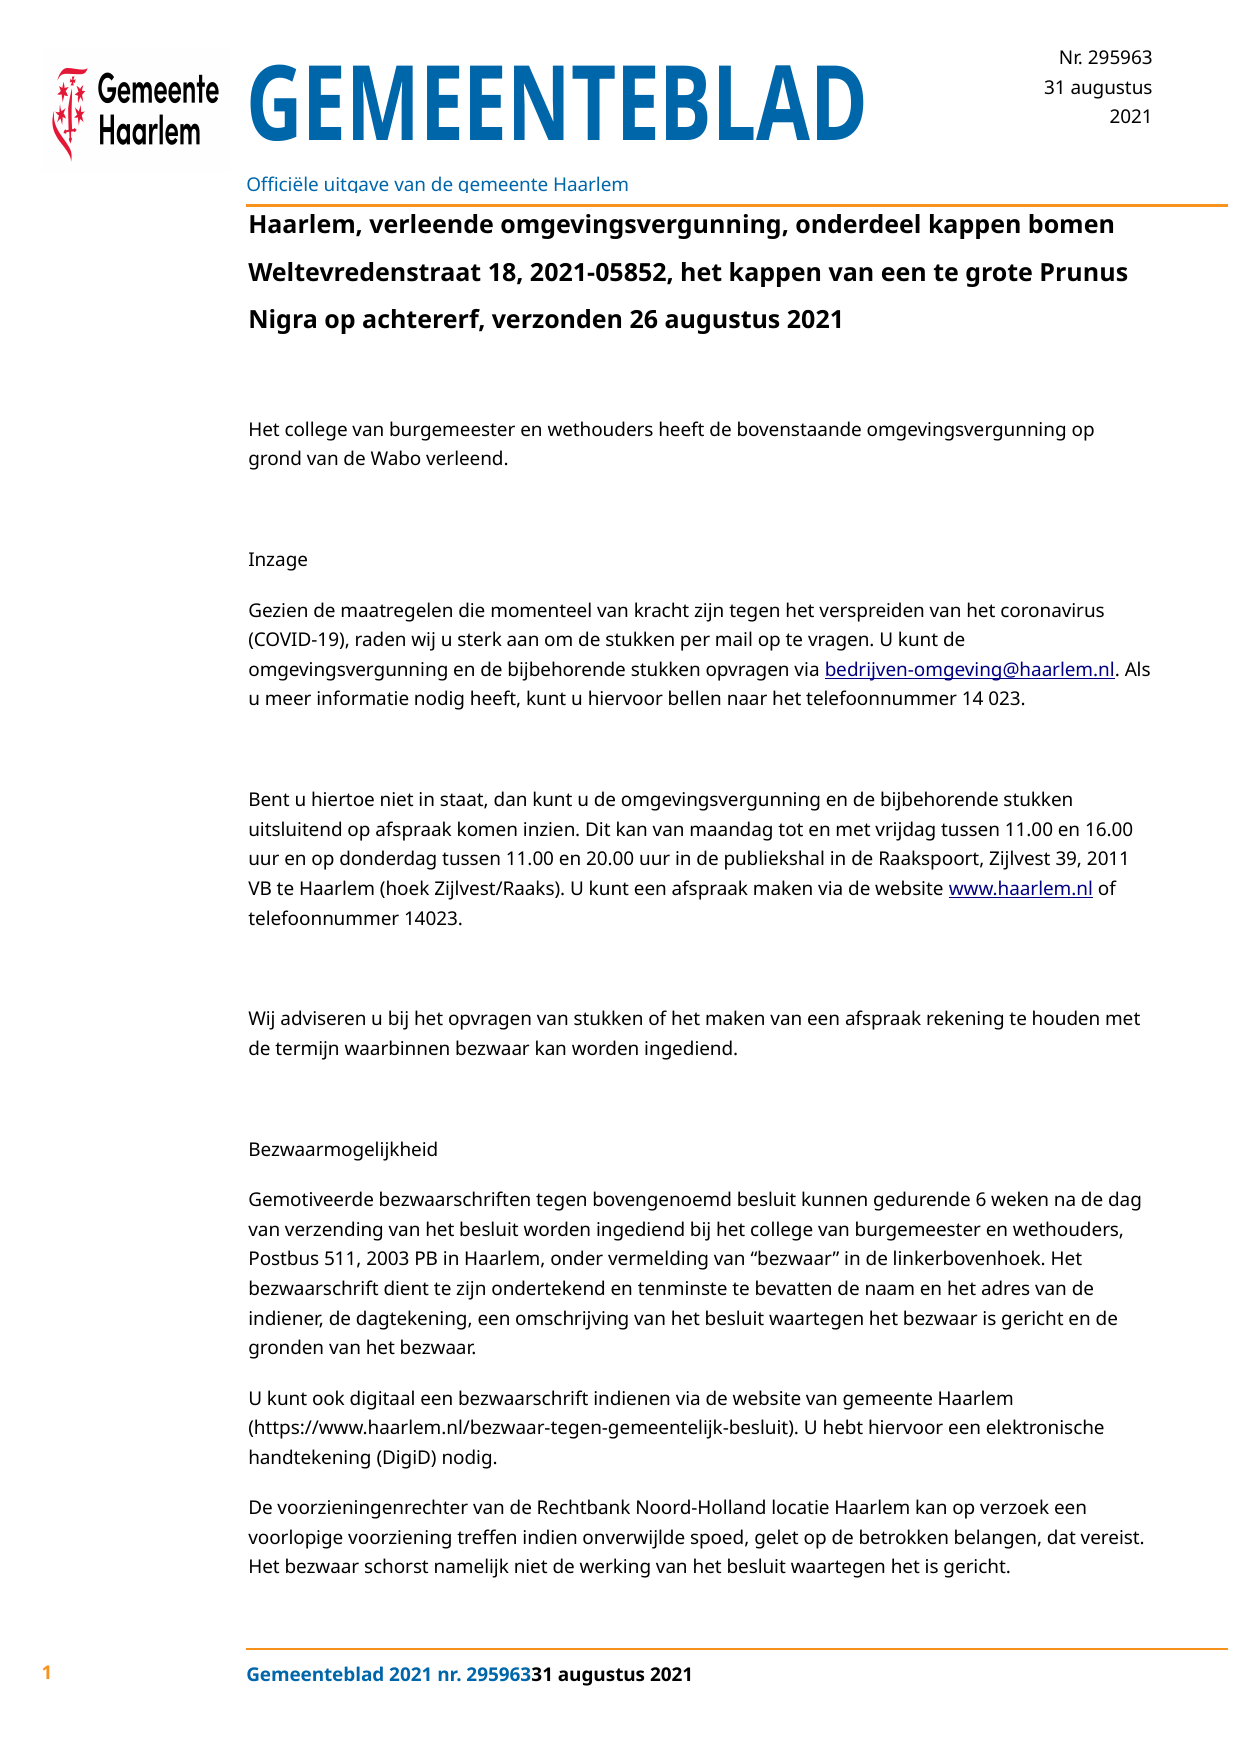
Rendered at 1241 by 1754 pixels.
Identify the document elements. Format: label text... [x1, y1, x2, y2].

picture [41, 47, 231, 172]
text Wij adviseren u bij het opvragen van stukken of het maken van een afspraak rekening te houden met de termijn waarbinnen bezwaar kan worden ingediend. [248, 1006, 1152, 1061]
text Bent u hiertoe niet in staat, dan kunt u de omgevingsvergunning en de bijbehorende stukken uitsluitend op afspraak komen inzien. Dit kan van maandag tot en met vrijdag tussen 11.00 en 16.00 uur en op donderdag tussen 11.00 en 20.00 uur in de publiekshal in de Raakspoort, Zijlvest 39, 2011 VB te Haarlem (hoek Zijlvest/Raaks). U kunt een afspraak maken via de website www.haarlem.nl of telefoonnummer 14023. [248, 786, 1152, 930]
text Bezwaarmogelijkheid [248, 1136, 1152, 1162]
text Gezien de maatregelen die momenteel van kracht zijn tegen het verspreiden van het coronavirus (COVID-19), raden wij u sterk aan om de stukken per mail op te vragen. U kunt de omgevingsvergunning en de bijbehorende stukken opvragen via bedrijven-omgeving@haarlem.nl. Als u meer informatie nodig heeft, kunt u hiervoor bellen naar het telefoonnummer 14 023. [248, 597, 1152, 711]
text Inzage [248, 546, 1152, 572]
text Gemotiveerde bezwaarschriften tegen bovengenoemd besluit kunnen gedurende 6 weken na de dag van verzending van het besluit worden ingediend bij het college van burgemeester en wethouders, Postbus 511, 2003 PB in Haarlem, onder vermelding van “bezwaar” in de linkerbovenhoek. Het bezwaarschrift dient te zijn ondertekend en tenminste te bevatten de naam en het adres van de indiener, de dagtekening, een omschrijving van het besluit waartegen het bezwaar is gericht en de gronden van het bezwaar. [248, 1186, 1152, 1360]
text De voorzieningenrechter van de Rechtbank Noord-Holland locatie Haarlem kan op verzoek een voorlopige voorziening treffen indien onverwijlde spoed, gelet op de betrokken belangen, dat vereist. Het bezwaar schorst namelijk niet de werking van het besluit waartegen het is gericht. [248, 1494, 1152, 1579]
text U kunt ook digitaal een bezwaarschrift indienen via de website van gemeente Haarlem (https://www.haarlem.nl/bezwaar-tegen-gemeentelijk-besluit). U hebt hiervoor een elektronische handtekening (DigiD) nodig. [248, 1385, 1152, 1469]
text Het college van burgemeester en wethouders heeft de bovenstaande omgevingsvergunning op grond van de Wabo verleend. [248, 416, 1152, 471]
text Haarlem, verleende omgevingsvergunning, onderdeel kappen bomen Weltevredenstraat 18, 2021-05852, het kappen van een te grote Prunus Nigra op achtererf, verzonden 26 augustus 2021 [248, 207, 1152, 336]
